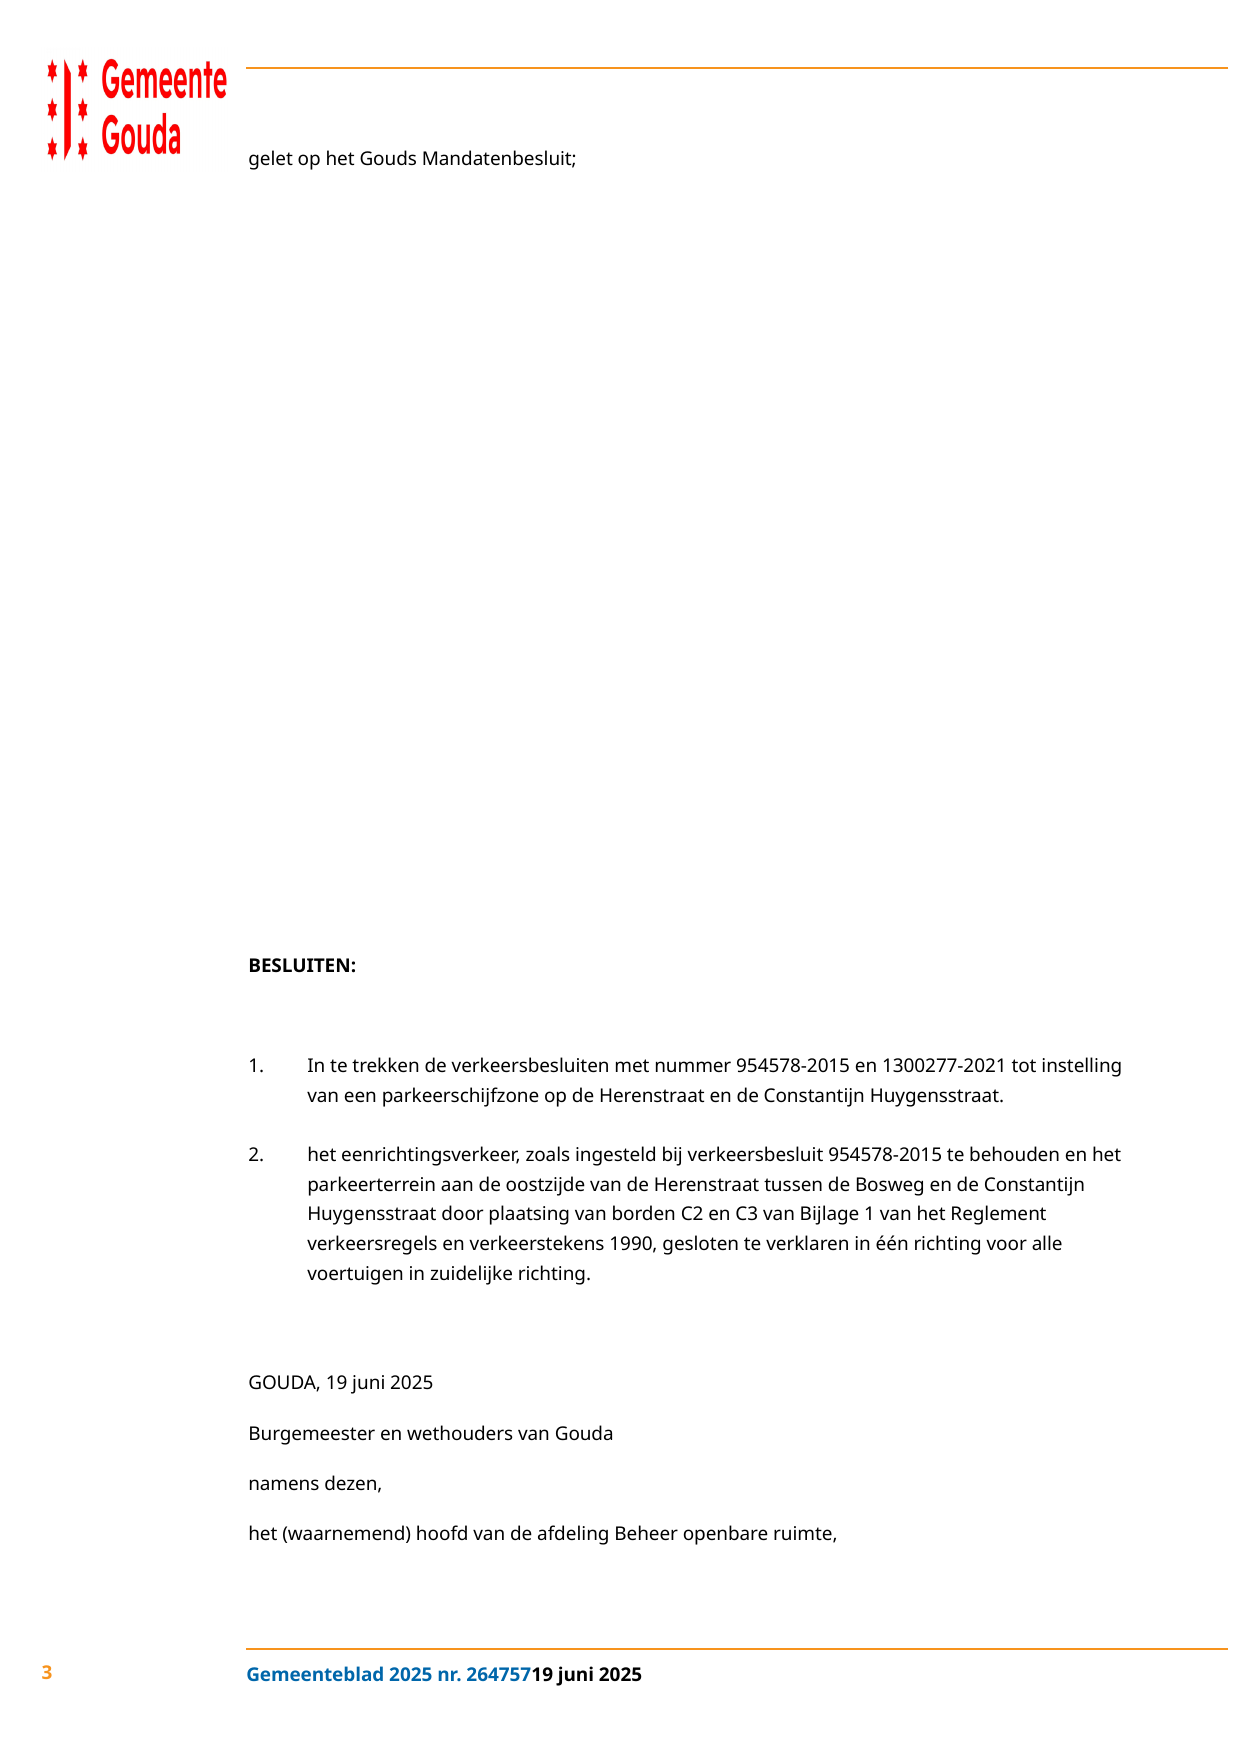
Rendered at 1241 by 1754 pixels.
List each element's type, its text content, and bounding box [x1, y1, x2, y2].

text Burgemeester en wethouders van Gouda [248, 1420, 1152, 1446]
text BESLUITEN: [248, 952, 1152, 978]
list het eenrichtingsverkeer, zoals ingesteld bij verkeersbesluit 954578-2015 te behouden en het parkeerterrein aan de oostzijde van de Herenstraat tussen de Bosweg en de Constantijn Huygensstraat door plaatsing van borden C2 en C3 van Bijlage 1 van het Reglement verkeersregels en verkeerstekens 1990, gesloten te verklaren in één richting voor alle voertuigen in zuidelijke richting. [248, 1141, 1152, 1286]
text namens dezen, [248, 1470, 1152, 1496]
text het (waarnemend) hoofd van de afdeling Beheer openbare ruimte, [248, 1521, 1152, 1546]
text GOUDA, 19 juni 2025 [248, 1369, 1152, 1395]
list In te trekken de verkeersbesluiten met nummer 954578-2015 en 1300277-2021 tot instelling van een parkeerschijfzone op de Herenstraat en de Constantijn Huygensstraat. [248, 1053, 1152, 1108]
picture [41, 47, 231, 172]
text gelet op het Gouds Mandatenbesluit; [248, 145, 1152, 171]
